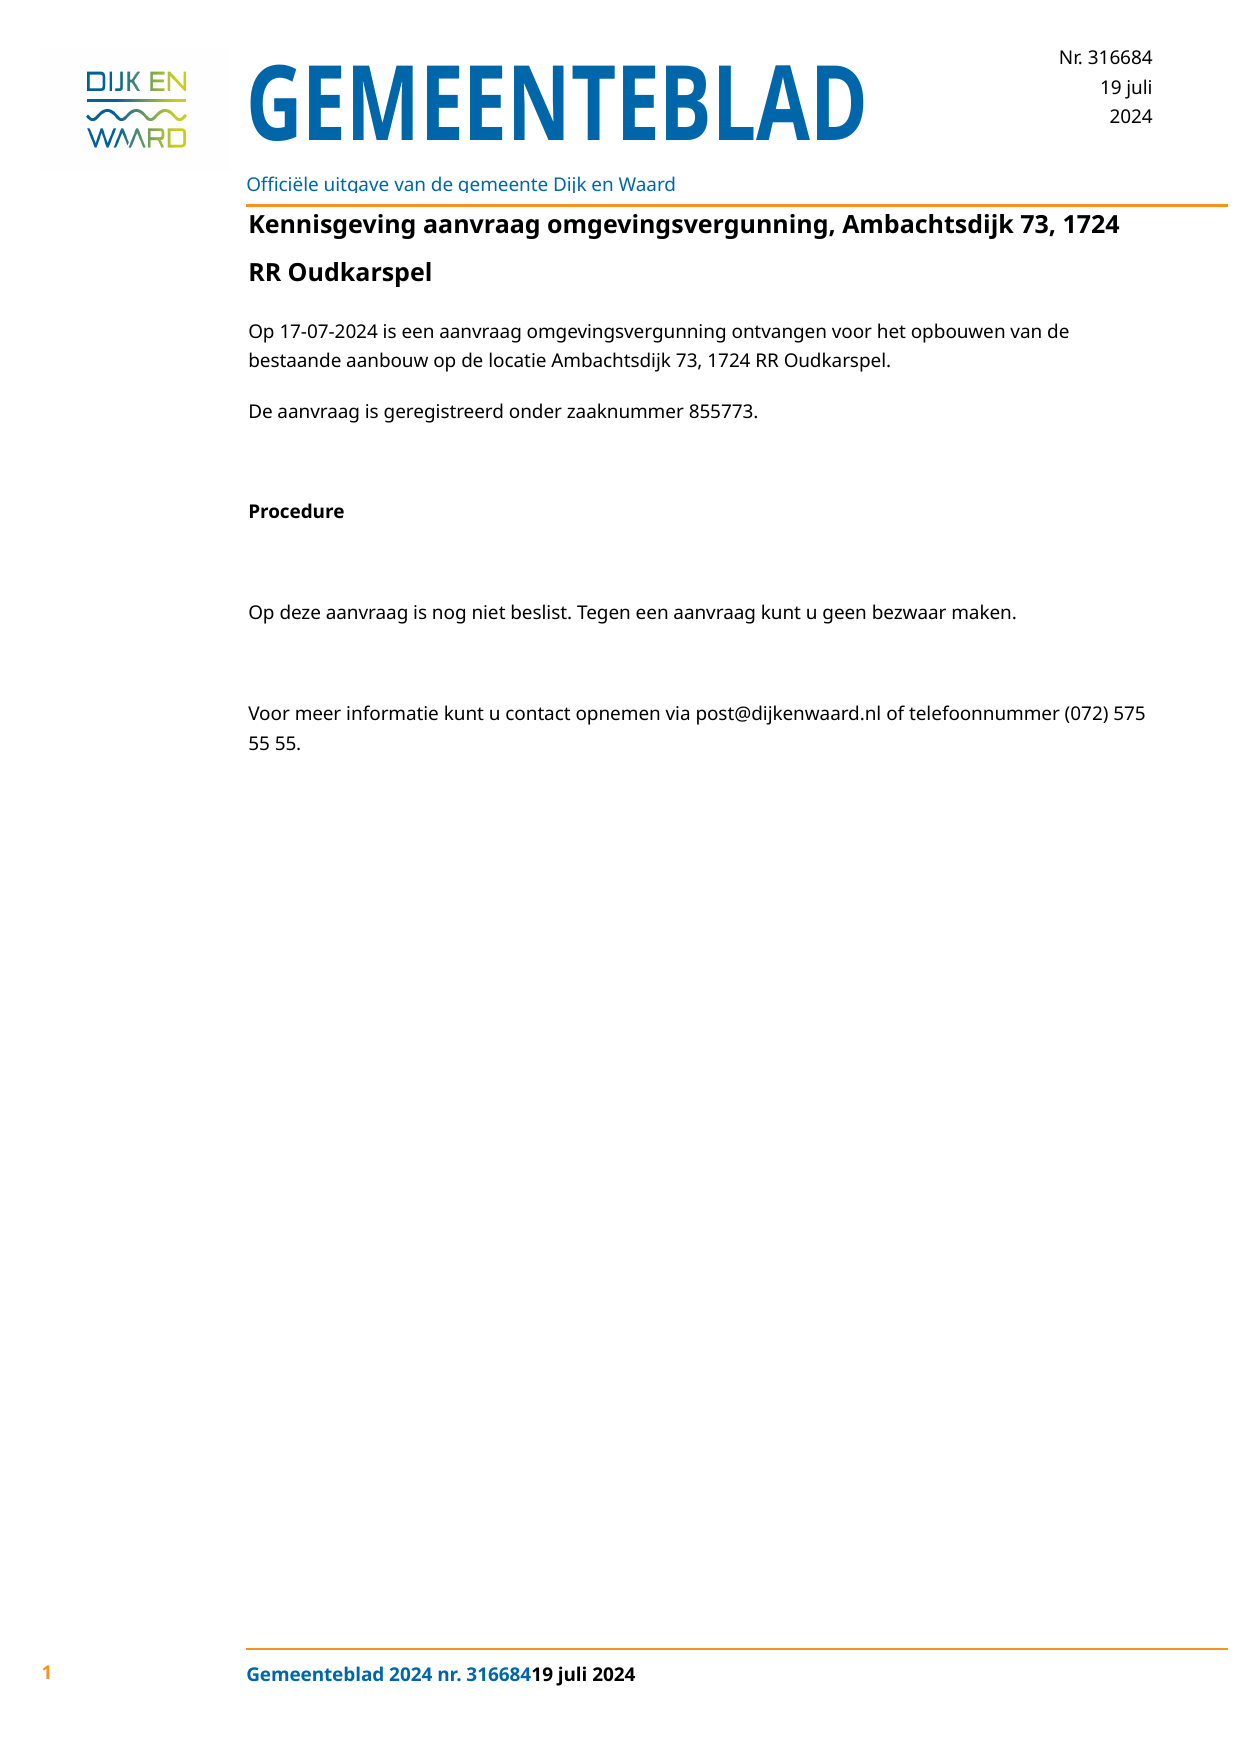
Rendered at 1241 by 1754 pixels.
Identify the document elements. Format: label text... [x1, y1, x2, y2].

text Op deze aanvraag is nog niet beslist. Tegen een aanvraag kunt u geen bezwaar maken. [248, 599, 1152, 625]
text Kennisgeving aanvraag omgevingsvergunning, Ambachtsdijk 73, 1724 RR Oudkarspel [248, 207, 1152, 288]
text Procedure [248, 499, 1152, 524]
picture [41, 47, 231, 172]
text Op 17-07-2024 is een aanvraag omgevingsvergunning ontvangen voor het opbouwen van de bestaande aanbouw op de locatie Ambachtsdijk 73, 1724 RR Oudkarspel. [248, 318, 1152, 373]
text Voor meer informatie kunt u contact opnemen via post@dijkenwaard.nl of telefoonnummer (072) 575 55 55. [248, 700, 1152, 756]
text De aanvraag is geregistreerd onder zaaknummer 855773. [248, 398, 1152, 424]
